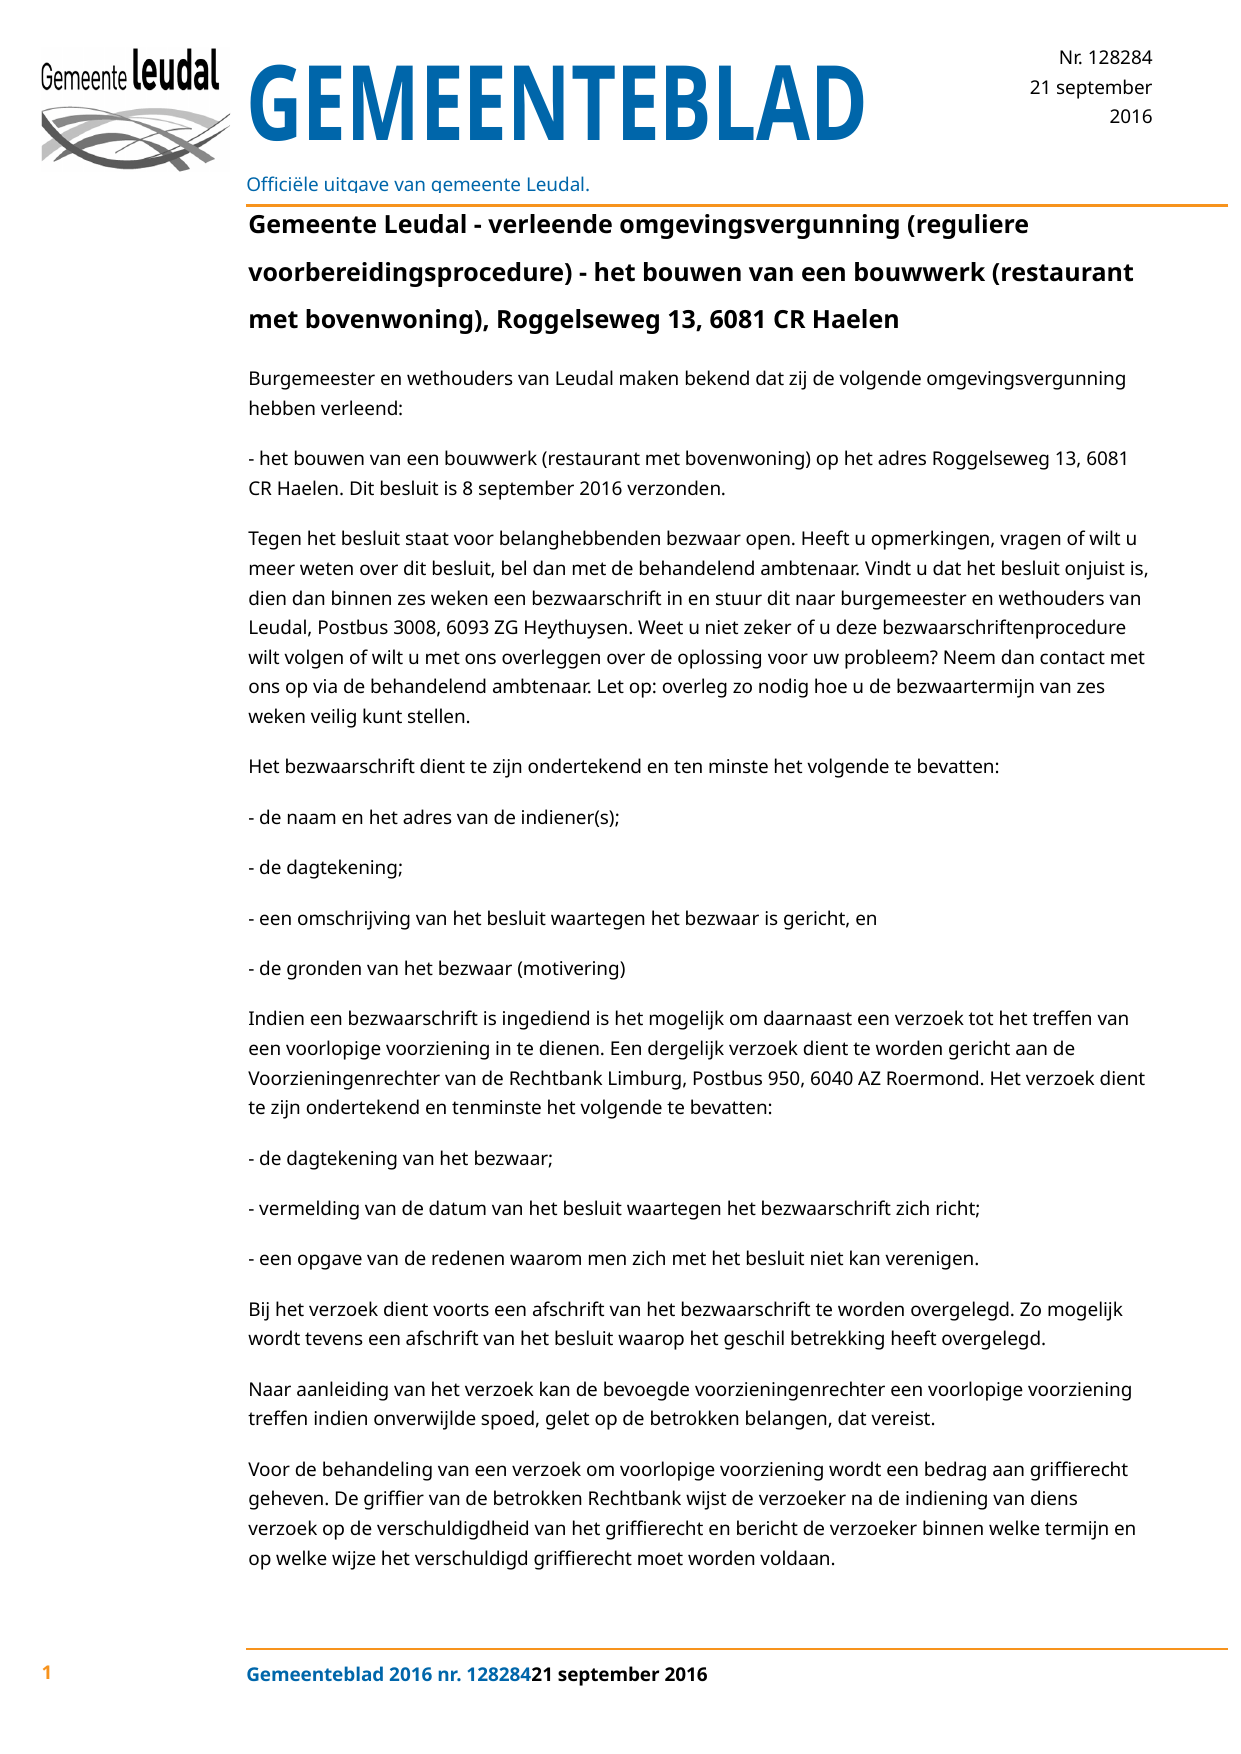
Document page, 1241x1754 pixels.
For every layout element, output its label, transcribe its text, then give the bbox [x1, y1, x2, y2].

text Voor de behandeling van een verzoek om voorlopige voorziening wordt een bedrag aan griffierecht geheven. De griffier van de betrokken Rechtbank wijst de verzoeker na de indiening van diens verzoek op de verschuldigdheid van het griffierecht en bericht de verzoeker binnen welke termijn en op welke wijze het verschuldigd griffierecht moet worden voldaan. [248, 1456, 1152, 1570]
text Burgemeester en wethouders van Leudal maken bekend dat zij de volgende omgevingsvergunning hebben verleend: [248, 366, 1152, 421]
text - een omschrijving van het besluit waartegen het bezwaar is gericht, en [248, 905, 1152, 930]
picture [41, 47, 231, 172]
text - vermelding van de datum van het besluit waartegen het bezwaarschrift zich richt; [248, 1195, 1152, 1221]
text - het bouwen van een bouwwerk (restaurant met bovenwoning) op het adres Roggelseweg 13, 6081 CR Haelen. Dit besluit is 8 september 2016 verzonden. [248, 446, 1152, 501]
text Indien een bezwaarschrift is ingediend is het mogelijk om daarnaast een verzoek tot het treffen van een voorlopige voorziening in te dienen. Een dergelijk verzoek dient te worden gericht aan de Voorzieningenrechter van de Rechtbank Limburg, Postbus 950, 6040 AZ Roermond. Het verzoek dient te zijn ondertekend en tenminste het volgende te bevatten: [248, 1006, 1152, 1120]
text Gemeente Leudal - verleende omgevingsvergunning (reguliere voorbereidingsprocedure) - het bouwen van een bouwwerk (restaurant met bovenwoning), Roggelseweg 13, 6081 CR Haelen [248, 207, 1152, 336]
text - de gronden van het bezwaar (motivering) [248, 955, 1152, 981]
text Het bezwaarschrift dient te zijn ondertekend en ten minste het volgende te bevatten: [248, 753, 1152, 779]
text - de naam en het adres van de indiener(s); [248, 804, 1152, 829]
text - de dagtekening van het bezwaar; [248, 1145, 1152, 1170]
text Tegen het besluit staat voor belanghebbenden bezwaar open. Heeft u opmerkingen, vragen of wilt u meer weten over dit besluit, bel dan met de behandelend ambtenaar. Vindt u dat het besluit onjuist is, dien dan binnen zes weken een bezwaarschrift in en stuur dit naar burgemeester en wethouders van Leudal, Postbus 3008, 6093 ZG Heythuysen. Weet u niet zeker of u deze bezwaarschriftenprocedure wilt volgen of wilt u met ons overleggen over de oplossing voor uw probleem? Neem dan contact met ons op via de behandelend ambtenaar. Let op: overleg zo nodig hoe u de bezwaartermijn van zes weken veilig kunt stellen. [248, 526, 1152, 729]
text - een opgave van de redenen waarom men zich met het besluit niet kan verenigen. [248, 1246, 1152, 1271]
text Bij het verzoek dient voorts een afschrift van het bezwaarschrift te worden overgelegd. Zo mogelijk wordt tevens een afschrift van het besluit waarop het geschil betrekking heeft overgelegd. [248, 1296, 1152, 1351]
text - de dagtekening; [248, 854, 1152, 880]
text Naar aanleiding van het verzoek kan de bevoegde voorzieningenrechter een voorlopige voorziening treffen indien onverwijlde spoed, gelet op de betrokken belangen, dat vereist. [248, 1376, 1152, 1431]
